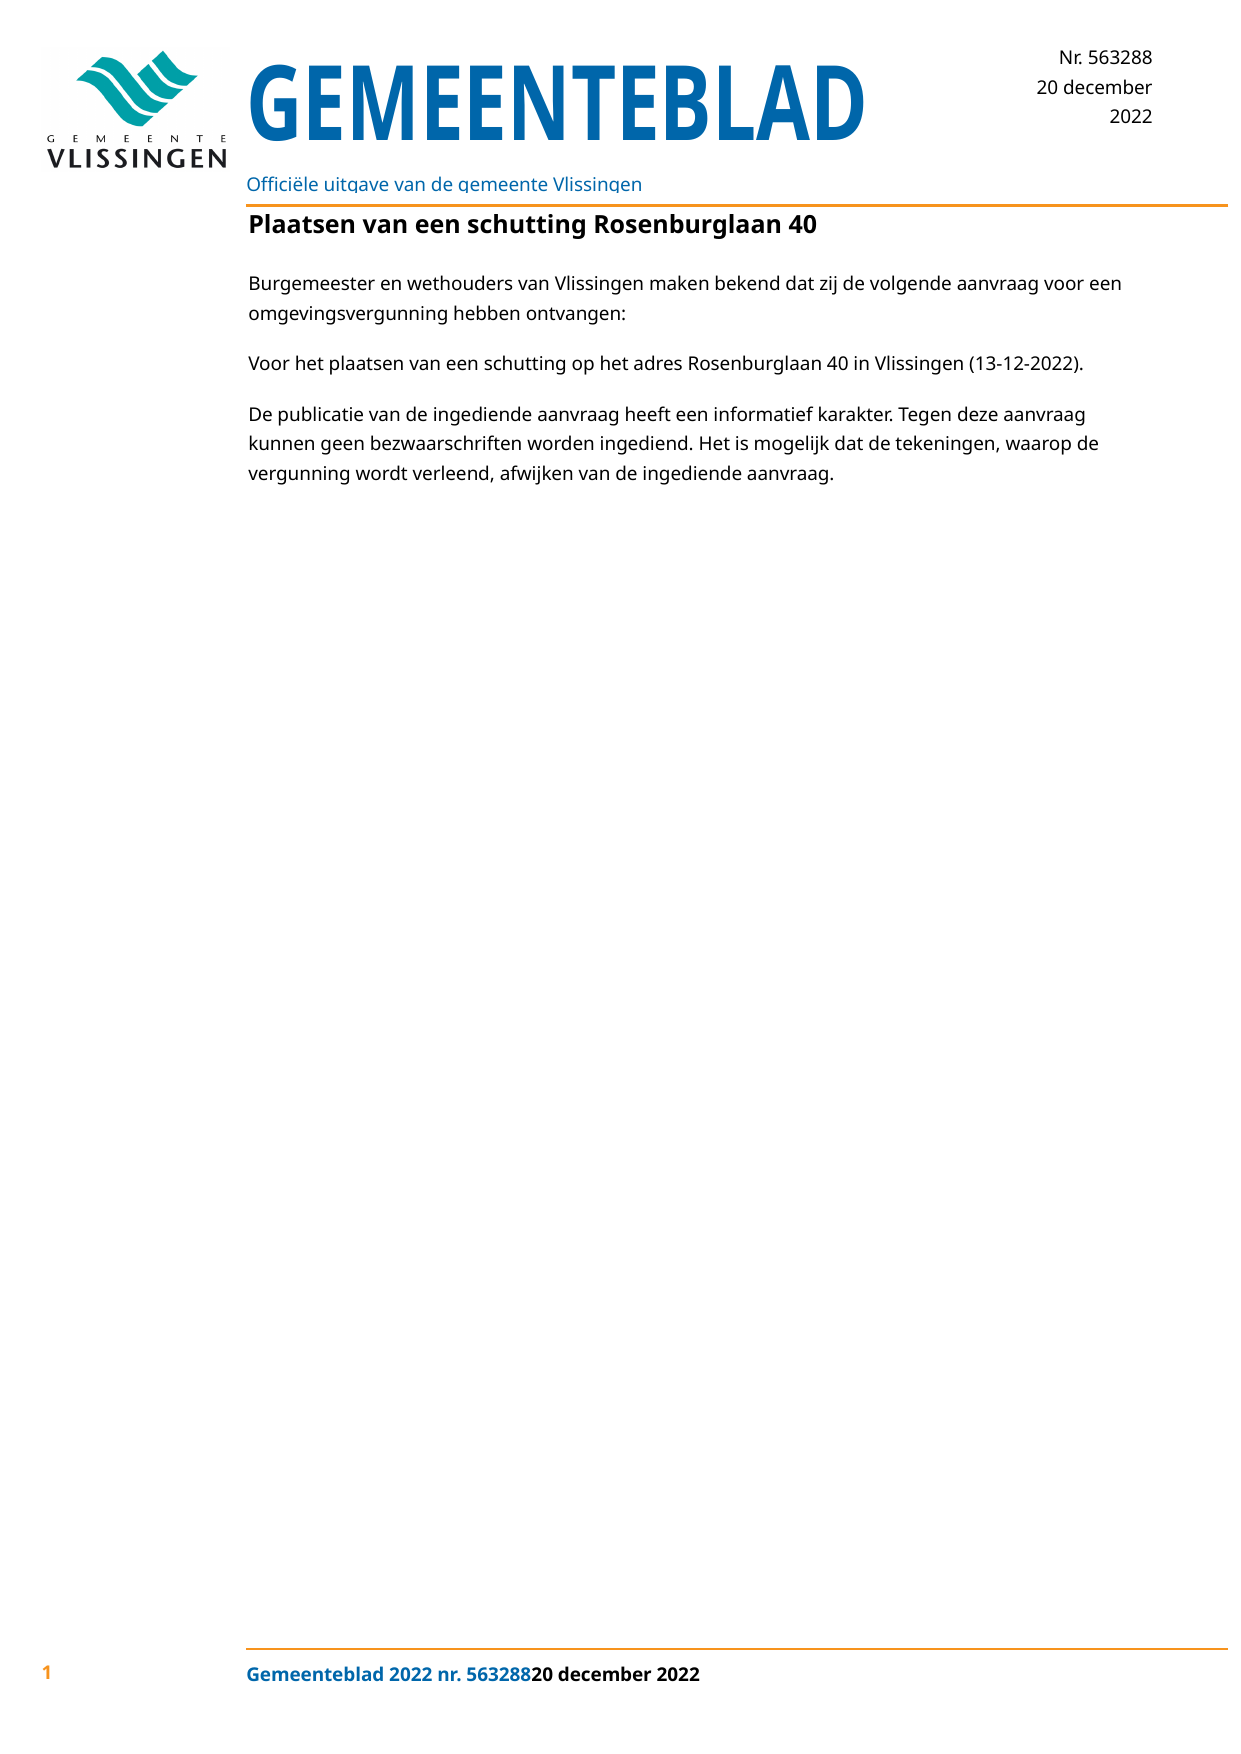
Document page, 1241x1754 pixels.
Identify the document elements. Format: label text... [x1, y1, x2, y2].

picture [41, 47, 231, 172]
text De publicatie van de ingediende aanvraag heeft een informatief karakter. Tegen deze aanvraag kunnen geen bezwaarschriften worden ingediend. Het is mogelijk dat de tekeningen, waarop de vergunning wordt verleend, afwijken van de ingediende aanvraag. [248, 401, 1152, 486]
text Voor het plaatsen van een schutting op het adres Rosenburglaan 40 in Vlissingen (13-12-2022). [248, 350, 1152, 376]
text Plaatsen van een schutting Rosenburglaan 40 [248, 207, 1152, 241]
text Burgemeester en wethouders van Vlissingen maken bekend dat zij de volgende aanvraag voor een omgevingsvergunning hebben ontvangen: [248, 270, 1152, 326]
